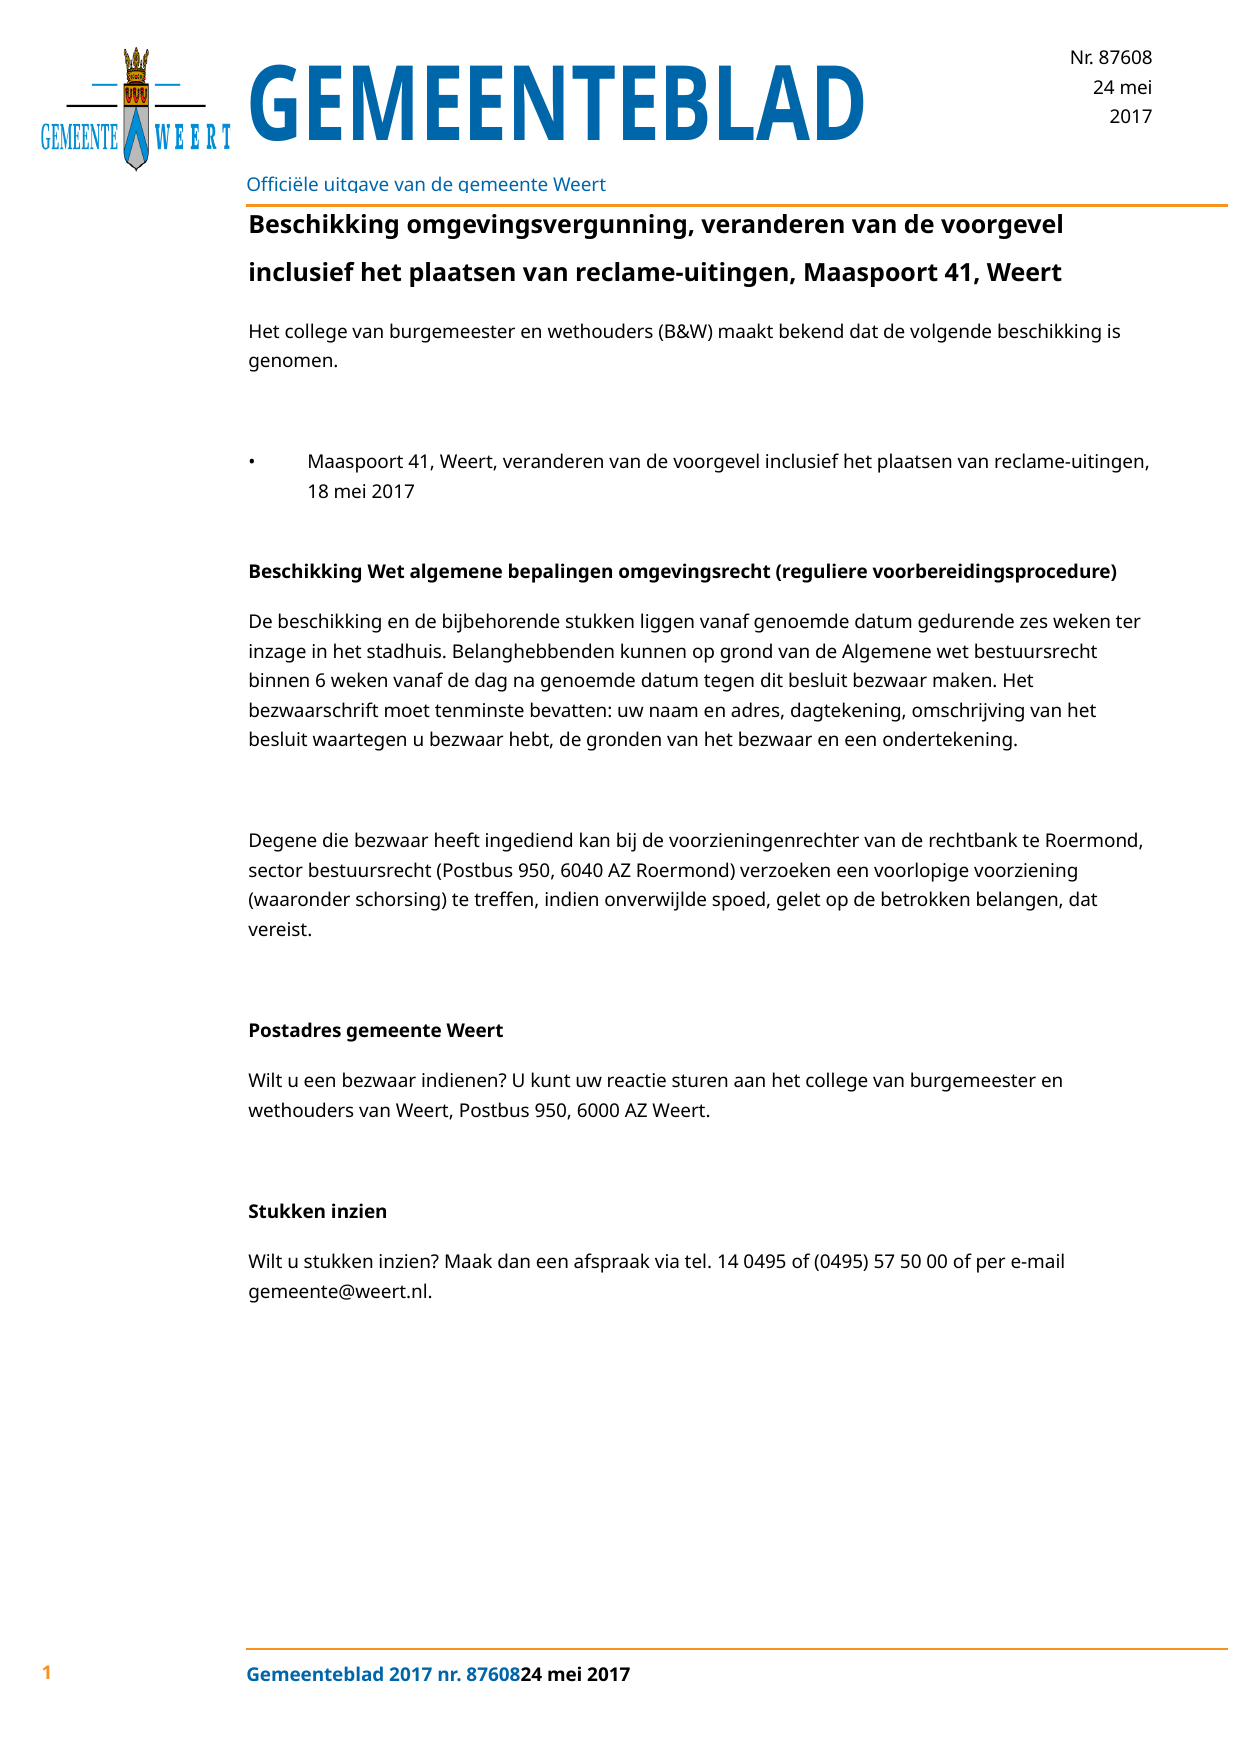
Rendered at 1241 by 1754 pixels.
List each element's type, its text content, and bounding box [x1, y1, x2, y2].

text Postadres gemeente Weert [248, 1017, 1152, 1043]
text De beschikking en de bijbehorende stukken liggen vanaf genoemde datum gedurende zes weken ter inzage in het stadhuis. Belanghebbenden kunnen op grond van de Algemene wet bestuursrecht binnen 6 weken vanaf de dag na genoemde datum tegen dit besluit bezwaar maken. Het bezwaarschrift moet tenminste bevatten: uw naam en adres, dagtekening, omschrijving van het besluit waartegen u bezwaar hebt, de gronden van het bezwaar en een ondertekening. [248, 608, 1152, 752]
text Beschikking Wet algemene bepalingen omgevingsrecht (reguliere voorbereidingsprocedure) [248, 558, 1152, 584]
text Wilt u stukken inzien? Maak dan een afspraak via tel. 14 0495 of (0495) 57 50 00 of per e-mail gemeente@weert.nl. [248, 1248, 1152, 1304]
list Maaspoort 41, Weert, veranderen van de voorgevel inclusief het plaatsen van reclame-uitingen, 18 mei 2017 [248, 448, 1152, 504]
text Wilt u een bezwaar indienen? U kunt uw reactie sturen aan het college van burgemeester en wethouders van Weert, Postbus 950, 6000 AZ Weert. [248, 1067, 1152, 1123]
text Stukken inzien [248, 1198, 1152, 1224]
text Degene die bezwaar heeft ingediend kan bij de voorzieningenrechter van de rechtbank te Roermond, sector bestuursrecht (Postbus 950, 6040 AZ Roermond) verzoeken een voorlopige voorziening (waaronder schorsing) te treffen, indien onverwijlde spoed, gelet op de betrokken belangen, dat vereist. [248, 827, 1152, 942]
picture [41, 47, 231, 172]
text Het college van burgemeester en wethouders (B&W) maakt bekend dat de volgende beschikking is genomen. [248, 318, 1152, 373]
text Beschikking omgevingsvergunning, veranderen van de voorgevel inclusief het plaatsen van reclame-uitingen, Maaspoort 41, Weert [248, 207, 1152, 288]
